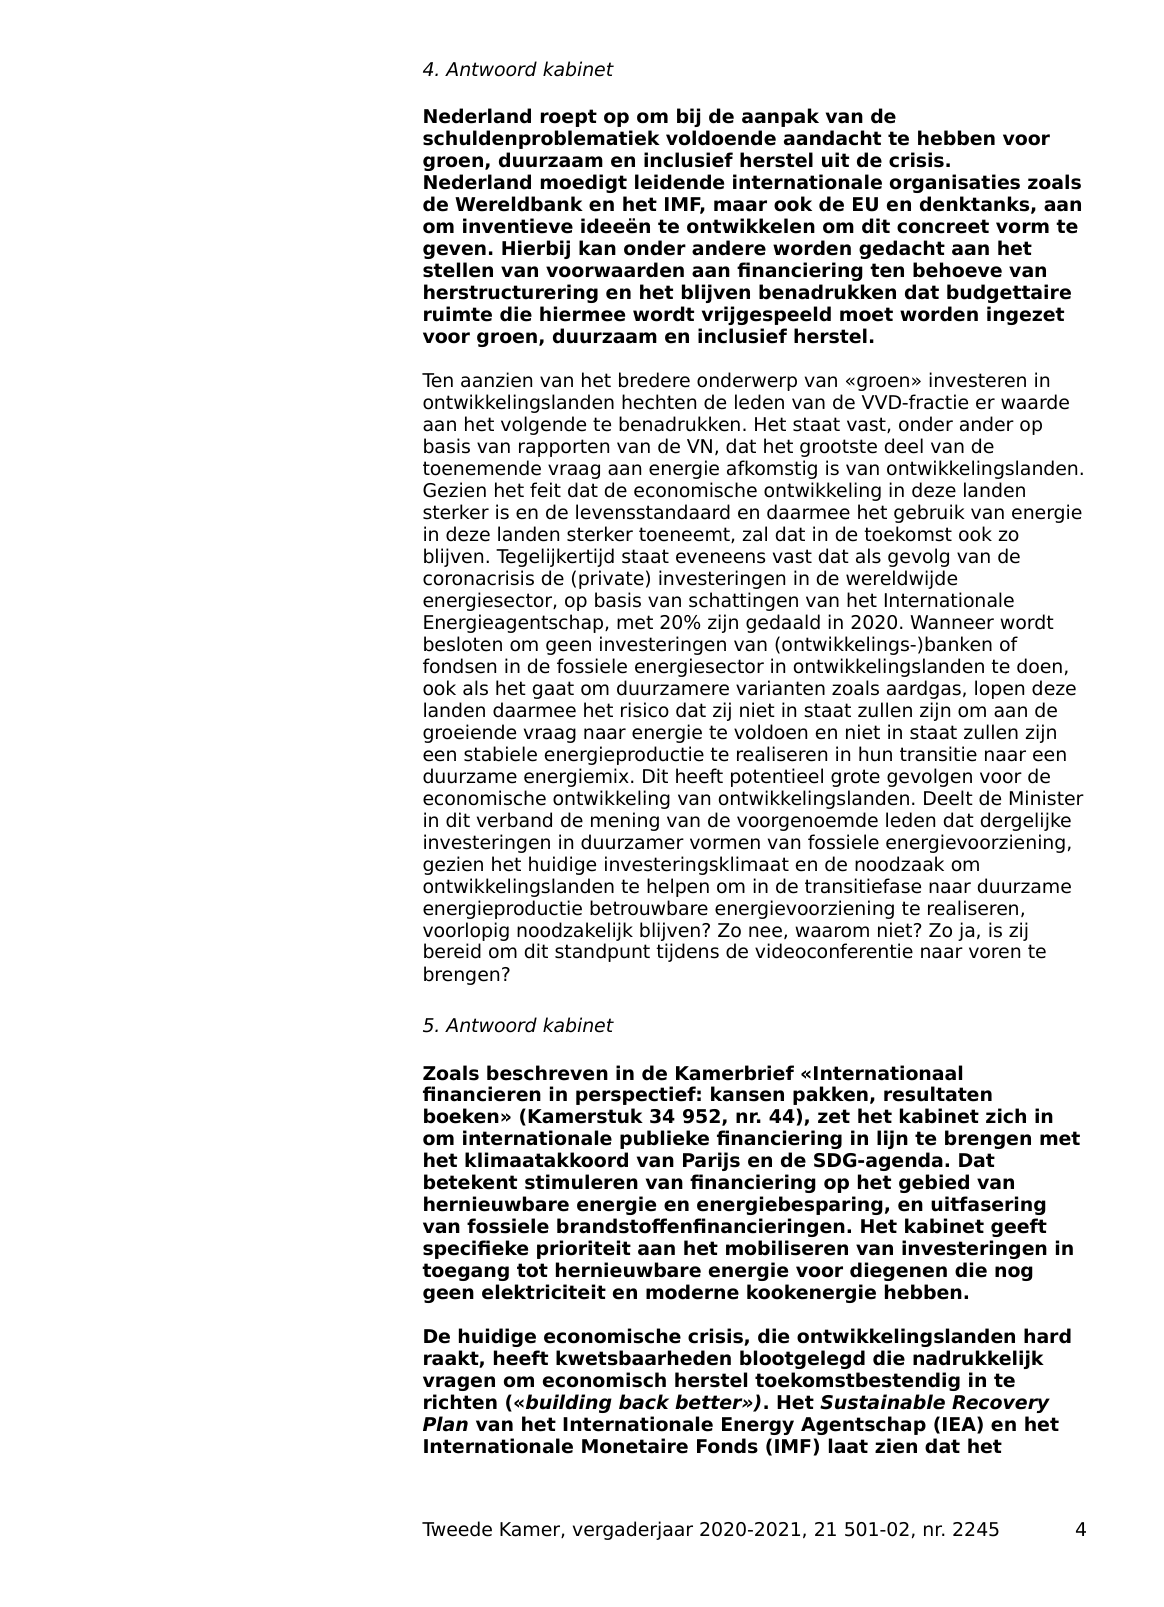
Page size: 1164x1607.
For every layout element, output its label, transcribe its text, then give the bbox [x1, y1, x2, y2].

text Nederland roept op om bij de aanpak van de schuldenproblematiek voldoende aandacht te hebben voor groen, duurzaam en inclusief herstel uit de crisis. [422, 106, 1087, 172]
text De huidige economische crisis, die ontwikkelingslanden hard raakt, heeft kwetsbaarheden blootgelegd die nadrukkelijk vragen om economisch herstel toekomstbestendig in te richten («building back better»). Het Sustainable Recovery Plan van het Internationale Energy Agentschap (IEA) en het Internationale Monetaire Fonds (IMF) laat zien dat het [422, 1326, 1087, 1458]
subtitle 5. Antwoord kabinet [422, 1015, 1087, 1037]
text Ten aanzien van het bredere onderwerp van «groen» investeren in ontwikkelingslanden hechten de leden van de VVD-fractie er waarde aan het volgende te benadrukken. Het staat vast, onder ander op basis van rapporten van de VN, dat het grootste deel van de toenemende vraag aan energie afkomstig is van ontwikkelingslanden. Gezien het feit dat de economische ontwikkeling in deze landen sterker is en de levensstandaard en daarmee het gebruik van energie in deze landen sterker toeneemt, zal dat in de toekomst ook zo blijven. Tegelijkertijd staat eveneens vast dat als gevolg van de coronacrisis de (private) investeringen in de wereldwijde energiesector, op basis van schattingen van het Internationale Energieagentschap, met 20% zijn gedaald in 2020. Wanneer wordt besloten om geen investeringen van (ontwikkelings-)banken of fondsen in de fossiele energiesector in ontwikkelingslanden te doen, ook als het gaat om duurzamere varianten zoals aardgas, lopen deze landen daarmee het risico dat zij niet in staat zullen zijn om aan de groeiende vraag naar energie te voldoen en niet in staat zullen zijn een stabiele energieproductie te realiseren in hun transitie naar een duurzame energiemix. Dit heeft potentieel grote gevolgen voor de economische ontwikkeling van ontwikkelingslanden. Deelt de Minister in dit verband de mening van de voorgenoemde leden dat dergelijke investeringen in duurzamer vormen van fossiele energievoorziening, gezien het huidige investeringsklimaat en de noodzaak om ontwikkelingslanden te helpen om in de transitiefase naar duurzame energieproductie betrouwbare energievoorziening te realiseren, voorlopig noodzakelijk blijven? Zo nee, waarom niet? Zo ja, is zij bereid om dit standpunt tijdens de videoconferentie naar voren te brengen? [422, 370, 1087, 985]
text Nederland moedigt leidende internationale organisaties zoals de Wereldbank en het IMF, maar ook de EU en denktanks, aan om inventieve ideeën te ontwikkelen om dit concreet vorm te geven. Hierbij kan onder andere worden gedacht aan het stellen van voorwaarden aan financiering ten behoeve van herstructurering en het blijven benadrukken dat budgettaire ruimte die hiermee wordt vrijgespeeld moet worden ingezet voor groen, duurzaam en inclusief herstel. [422, 172, 1087, 348]
text Zoals beschreven in de Kamerbrief «Internationaal financieren in perspectief: kansen pakken, resultaten boeken» (Kamerstuk 34 952, nr. 44), zet het kabinet zich in om internationale publieke financiering in lijn te brengen met het klimaatakkoord van Parijs en de SDG-agenda. Dat betekent stimuleren van financiering op het gebied van hernieuwbare energie en energiebesparing, en uitfasering van fossiele brandstoffenfinancieringen. Het kabinet geeft specifieke prioriteit aan het mobiliseren van investeringen in toegang tot hernieuwbare energie voor diegenen die nog geen elektriciteit en moderne kookenergie hebben. [422, 1062, 1087, 1304]
subtitle 4. Antwoord kabinet [422, 59, 1087, 81]
